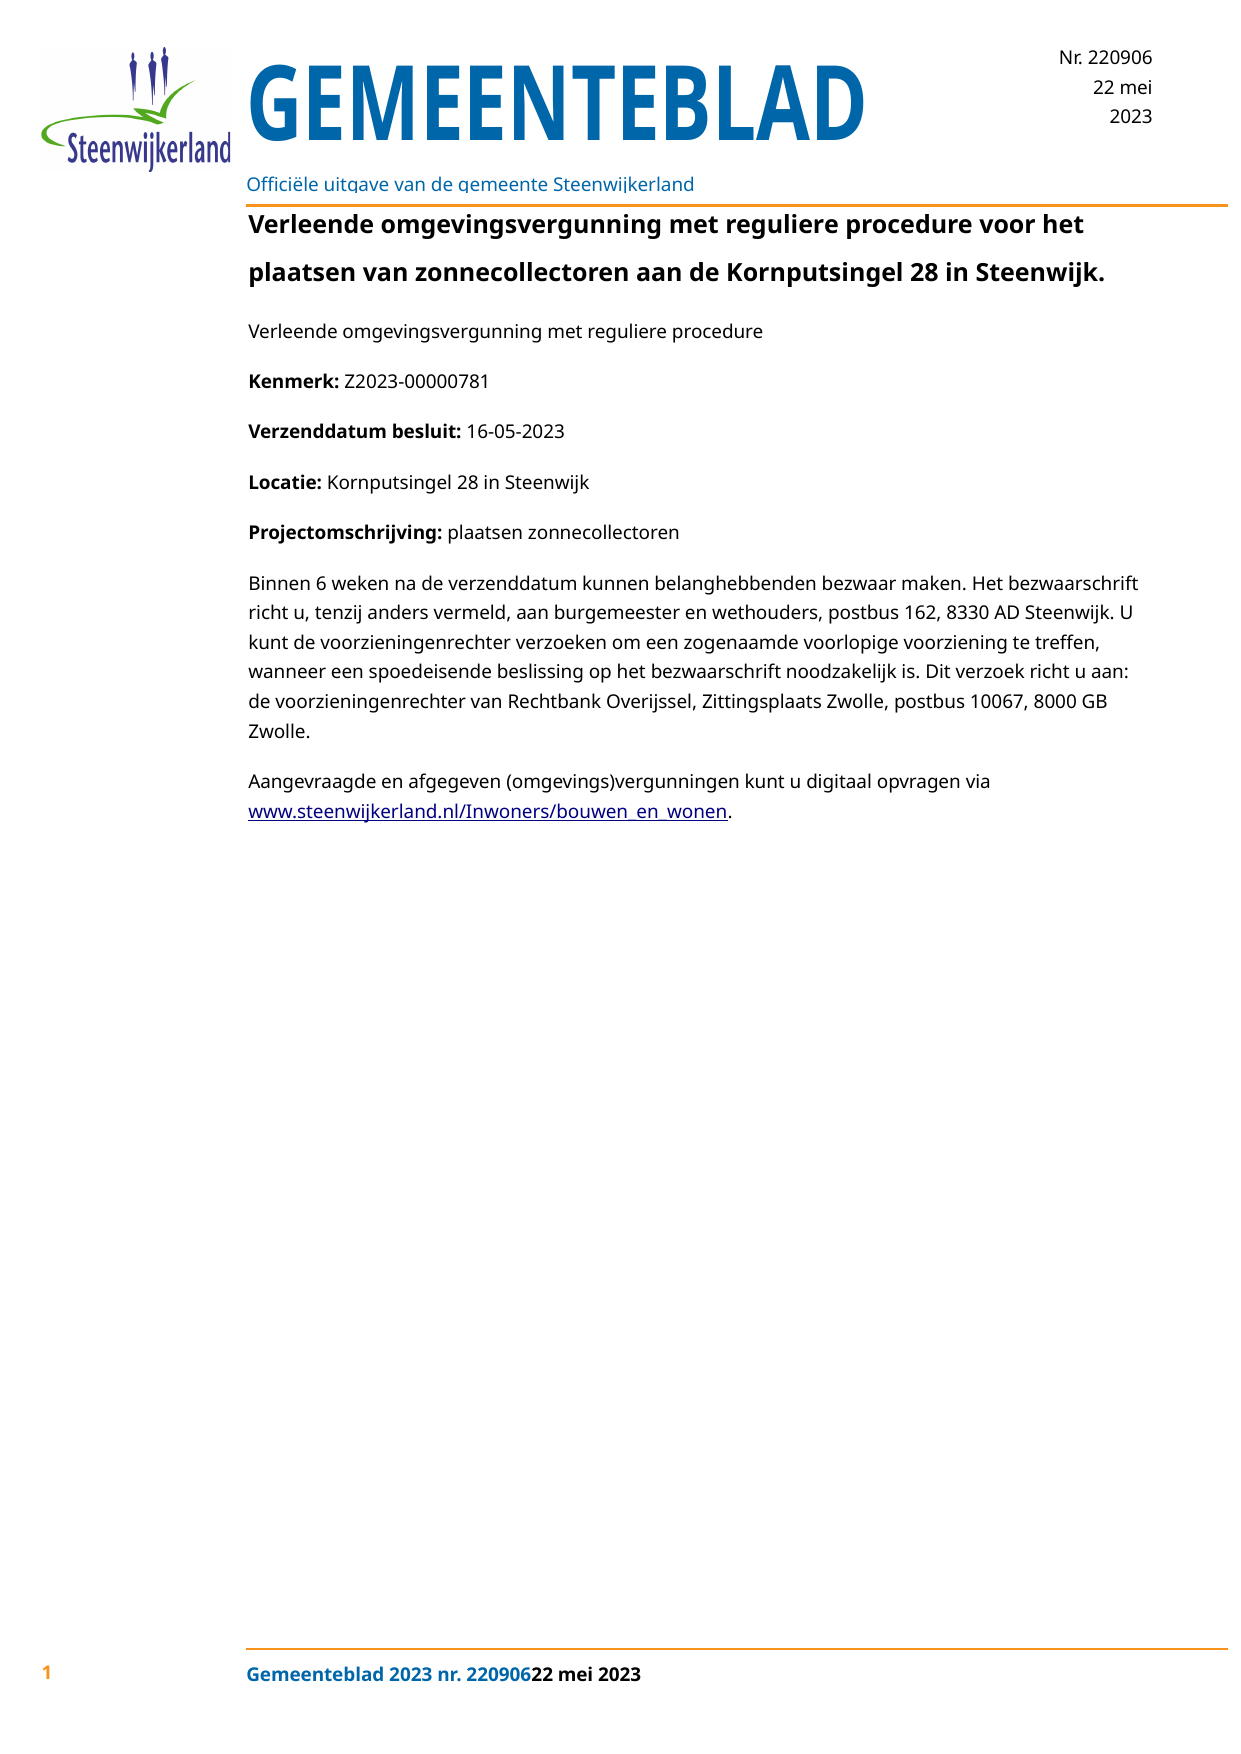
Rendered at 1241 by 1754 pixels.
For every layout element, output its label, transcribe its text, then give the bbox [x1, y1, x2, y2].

text Locatie: Kornputsingel 28 in Steenwijk [248, 469, 1152, 495]
text Verzenddatum besluit: 16-05-2023 [248, 419, 1152, 444]
text Projectomschrijving: plaatsen zonnecollectoren [248, 519, 1152, 545]
text Binnen 6 weken na de verzenddatum kunnen belanghebbenden bezwaar maken. Het bezwaarschrift richt u, tenzij anders vermeld, aan burgemeester en wethouders, postbus 162, 8330 AD Steenwijk. U kunt de voorzieningenrechter verzoeken om een zogenaamde voorlopige voorziening te treffen, wanneer een spoedeisende beslissing op het bezwaarschrift noodzakelijk is. Dit verzoek richt u aan: de voorzieningenrechter van Rechtbank Overijssel, Zittingsplaats Zwolle, postbus 10067, 8000 GB Zwolle. [248, 570, 1152, 744]
text Verleende omgevingsvergunning met reguliere procedure voor het plaatsen van zonnecollectoren aan de Kornputsingel 28 in Steenwijk. [248, 207, 1152, 288]
picture [41, 47, 231, 172]
text Kenmerk: Z2023-00000781 [248, 368, 1152, 394]
text Aangevraagde en afgegeven (omgevings)vergunningen kunt u digitaal opvragen via www.steenwijkerland.nl/Inwoners/bouwen_en_wonen. [248, 768, 1152, 824]
text Verleende omgevingsvergunning met reguliere procedure [248, 318, 1152, 344]
